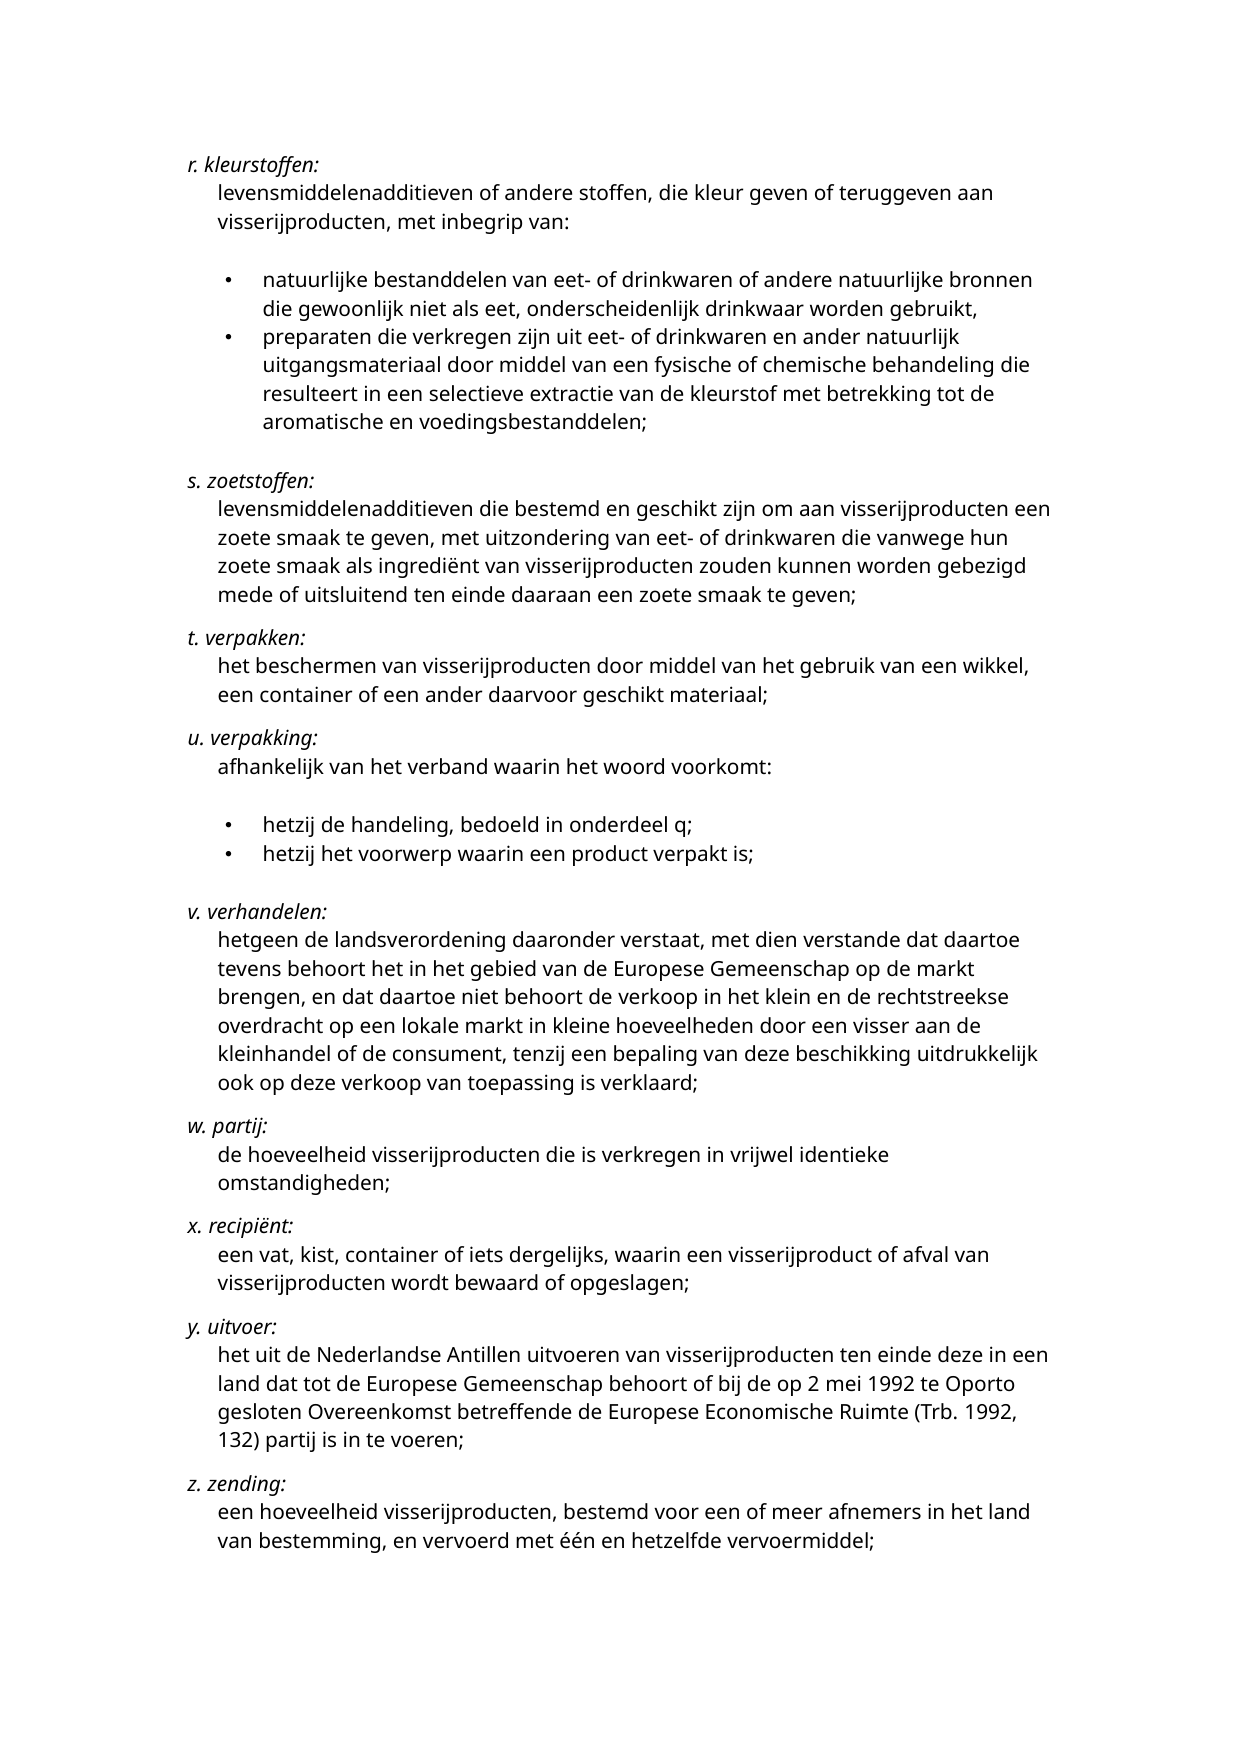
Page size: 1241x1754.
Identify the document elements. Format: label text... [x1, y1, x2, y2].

text s. zoetstoffen: [187, 466, 1053, 494]
text het beschermen van visserijproducten door middel van het gebruik van een wikkel, een container of een ander daarvoor geschikt materiaal; [217, 652, 1053, 708]
text t. verpakken: [187, 623, 1053, 652]
text levensmiddelenadditieven die bestemd en geschikt zijn om aan visserijproducten een zoete smaak te geven, met uitzondering van eet- of drinkwaren die vanwege hun zoete smaak als ingrediënt van visserijproducten zouden kunnen worden gebezigd mede of uitsluitend ten einde daaraan een zoete smaak te geven; [217, 494, 1053, 608]
text x. recipiënt: [187, 1212, 1053, 1240]
list preparaten die verkregen zijn uit eet- of drinkwaren en ander natuurlijk uitgangsmateriaal door middel van een fysische of chemische behandeling die resulteert in een selectieve extractie van de kleurstof met betrekking tot de aromatische en voedingsbestanddelen; [225, 322, 1053, 436]
text r. kleurstoffen: [187, 150, 1053, 178]
list hetzij de handeling, bedoeld in onderdeel q; [225, 810, 1053, 839]
list natuurlijke bestanddelen van eet- of drinkwaren of andere natuurlijke bronnen die gewoonlijk niet als eet, onderscheidenlijk drinkwaar worden gebruikt, [225, 265, 1053, 322]
text v. verhandelen: [187, 897, 1053, 926]
text hetgeen de landsverordening daaronder verstaat, met dien verstande dat daartoe tevens behoort het in het gebied van de Europese Gemeenschap op de markt brengen, en dat daartoe niet behoort de verkoop in het klein en de rechtstreekse overdracht op een lokale markt in kleine hoeveelheden door een visser aan de kleinhandel of de consument, tenzij een bepaling van deze beschikking uitdrukkelijk ook op deze verkoop van toepassing is verklaard; [217, 926, 1053, 1096]
text u. verpakking: [187, 723, 1053, 752]
text de hoeveelheid visserijproducten die is verkregen in vrijwel identieke omstandigheden; [217, 1140, 1053, 1197]
text z. zending: [187, 1469, 1053, 1497]
text w. partij: [187, 1111, 1053, 1140]
text een hoeveelheid visserijproducten, bestemd voor een of meer afnemers in het land van bestemming, en vervoerd met één en hetzelfde vervoermiddel; [217, 1497, 1053, 1554]
text een vat, kist, container of iets dergelijks, waarin een visserijproduct of afval van visserijproducten wordt bewaard of opgeslagen; [217, 1240, 1053, 1297]
text levensmiddelenadditieven of andere stoffen, die kleur geven of teruggeven aan visserijproducten, met inbegrip van: [217, 178, 1053, 235]
text het uit de Nederlandse Antillen uitvoeren van visserijproducten ten einde deze in een land dat tot de Europese Gemeenschap behoort of bij de op 2 mei 1992 te Oporto gesloten Overeenkomst betreffende de Europese Economische Ruimte (Trb. 1992, 132) partij is in te voeren; [217, 1340, 1053, 1454]
text y. uitvoer: [187, 1312, 1053, 1340]
list hetzij het voorwerp waarin een product verpakt is; [225, 839, 1053, 867]
text afhankelijk van het verband waarin het woord voorkomt: [217, 752, 1053, 780]
